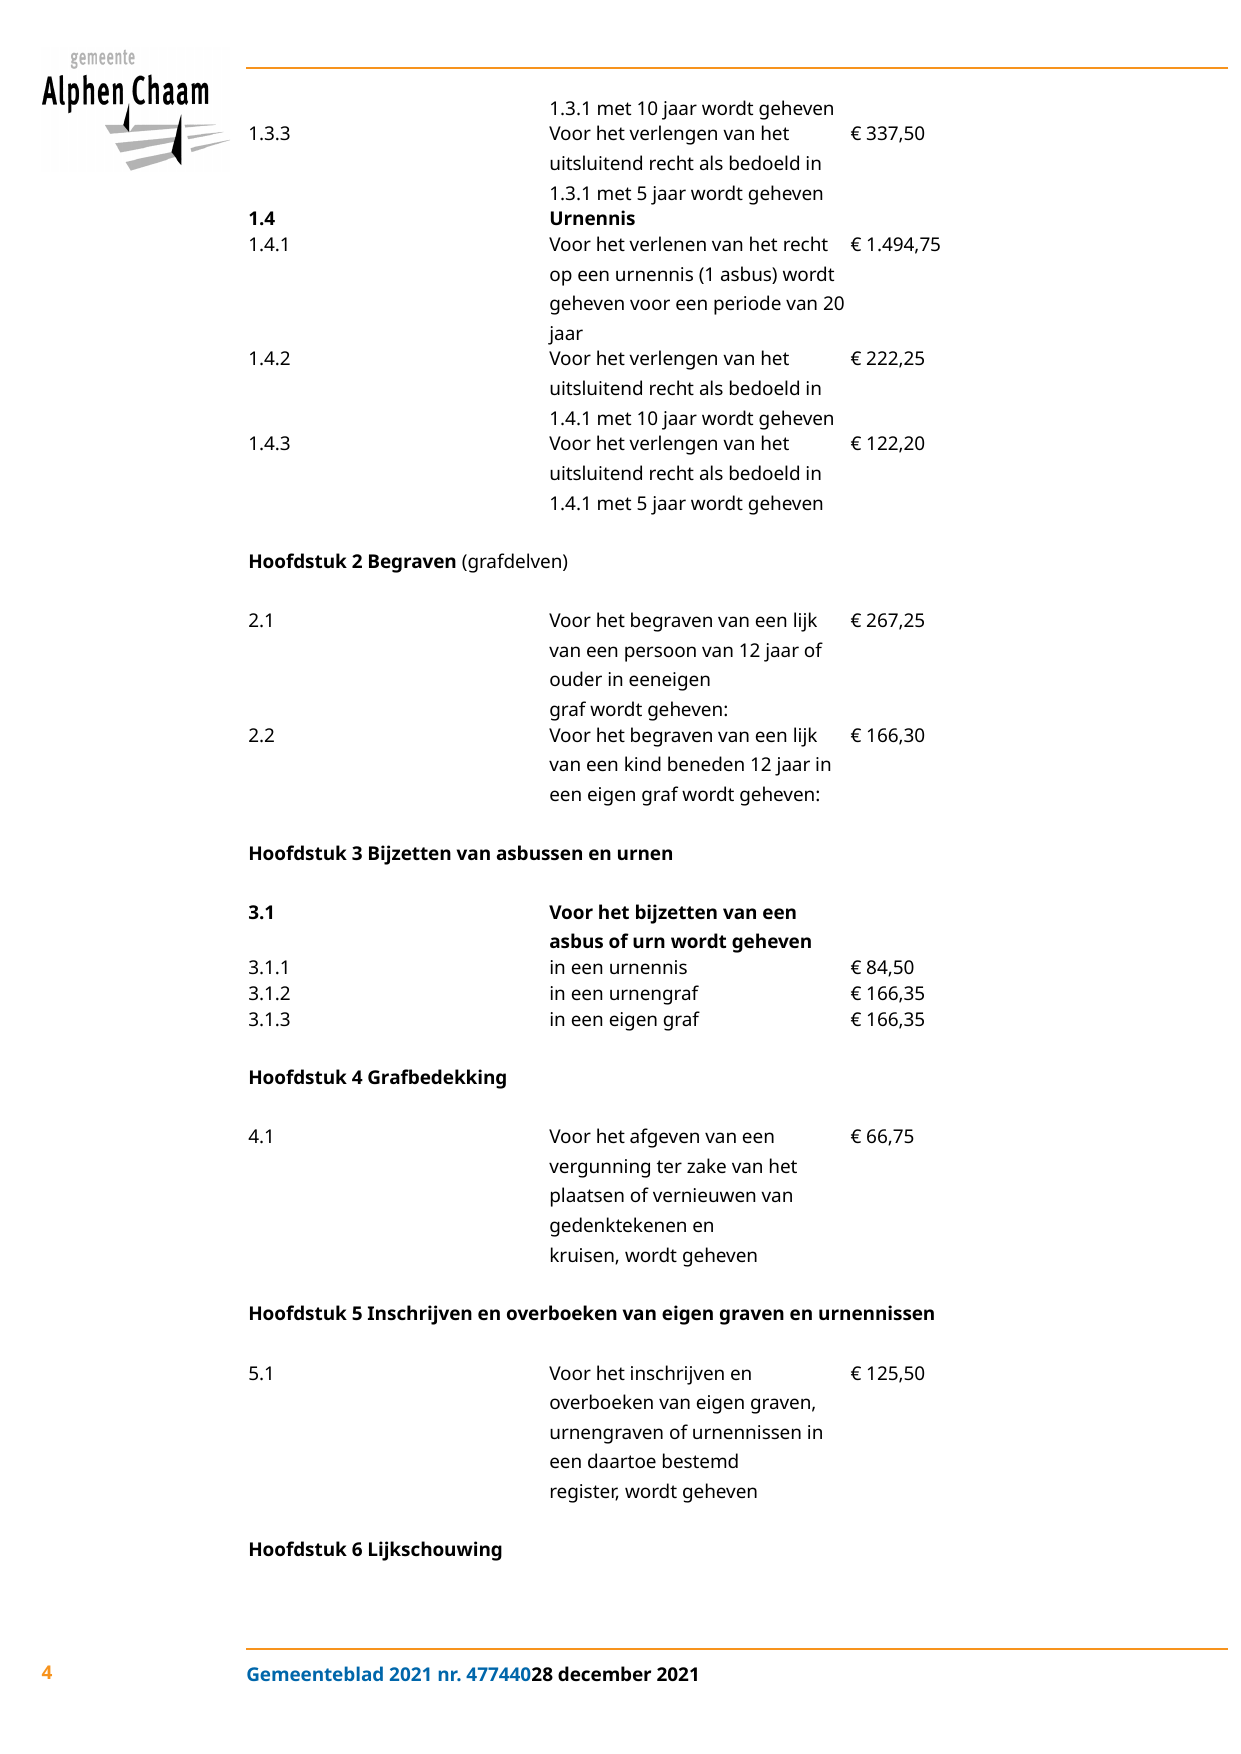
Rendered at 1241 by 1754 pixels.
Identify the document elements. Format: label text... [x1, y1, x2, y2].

table_header Voor het inschrijven en overboeken van eigen graven, urnengraven of urnennissen in een daartoe bestemd register, wordt geheven [549, 1360, 850, 1504]
text Hoofdstuk 4 Grafbedekking [248, 1064, 1152, 1090]
table_cell € 222,25 [850, 346, 1152, 431]
table_cell 2.2 [248, 722, 549, 807]
table_cell 1.3.1 met 10 jaar wordt geheven [549, 95, 850, 121]
table_cell € 166,30 [850, 722, 1152, 807]
table_cell 3.1.1 [248, 954, 549, 980]
table_header € 267,25 [850, 608, 1152, 722]
table_cell in een urnengraf [549, 980, 850, 1006]
table_cell 3.1.3 [248, 1006, 549, 1031]
table_cell [248, 95, 549, 121]
text Hoofdstuk 3 Bijzetten van asbussen en urnen [248, 840, 1152, 865]
table_cell in een urnennis [549, 954, 850, 980]
table_header Voor het bijzetten van een asbus of urn wordt geheven [549, 899, 850, 954]
table_header 2.1 [248, 608, 549, 722]
table_cell 3.1.2 [248, 980, 549, 1006]
table_cell Voor het begraven van een lijk van een kind beneden 12 jaar in een eigen graf wordt geheven: [549, 722, 850, 807]
table_header € 66,75 [850, 1124, 1152, 1268]
table_cell [850, 95, 1152, 121]
table_cell Urnennis [549, 205, 850, 231]
table_cell € 166,35 [850, 980, 1152, 1006]
text Hoofdstuk 5 Inschrijven en overboeken van eigen graven en urnennissen [248, 1300, 1152, 1326]
table_cell in een eigen graf [549, 1006, 850, 1031]
table_header Voor het begraven van een lijk van een persoon van 12 jaar of ouder in eeneigen graf wordt geheven: [549, 608, 850, 722]
table_cell € 84,50 [850, 954, 1152, 980]
table_cell 1.4 [248, 205, 549, 231]
table_cell Voor het verlengen van het uitsluitend recht als bedoeld in 1.4.1 met 10 jaar wordt geheven [549, 346, 850, 431]
table_cell 1.4.1 [248, 231, 549, 346]
table_cell [850, 205, 1152, 231]
table_header 4.1 [248, 1124, 549, 1268]
table_header 3.1 [248, 899, 549, 954]
table_header 5.1 [248, 1360, 549, 1504]
table_cell Voor het verlenen van het recht op een urnennis (1 asbus) wordt geheven voor een periode van 20 jaar [549, 231, 850, 346]
table_cell Voor het verlengen van het uitsluitend recht als bedoeld in 1.3.1 met 5 jaar wordt geheven [549, 121, 850, 205]
table_header [850, 899, 1152, 954]
text Hoofdstuk 2 Begraven (grafdelven) [248, 548, 1152, 574]
table_cell 1.4.2 [248, 346, 549, 431]
text Hoofdstuk 6 Lijkschouwing [248, 1537, 1152, 1562]
table_header € 125,50 [850, 1360, 1152, 1504]
table_cell € 122,20 [850, 431, 1152, 515]
table_cell € 337,50 [850, 121, 1152, 205]
table_cell € 1.494,75 [850, 231, 1152, 346]
table_cell 1.3.3 [248, 121, 549, 205]
table_cell 1.4.3 [248, 431, 549, 515]
table_cell € 166,35 [850, 1006, 1152, 1031]
table_header Voor het afgeven van een vergunning ter zake van het plaatsen of vernieuwen van gedenktekenen en kruisen, wordt geheven [549, 1124, 850, 1268]
picture [41, 47, 231, 172]
table_cell Voor het verlengen van het uitsluitend recht als bedoeld in 1.4.1 met 5 jaar wordt geheven [549, 431, 850, 515]
